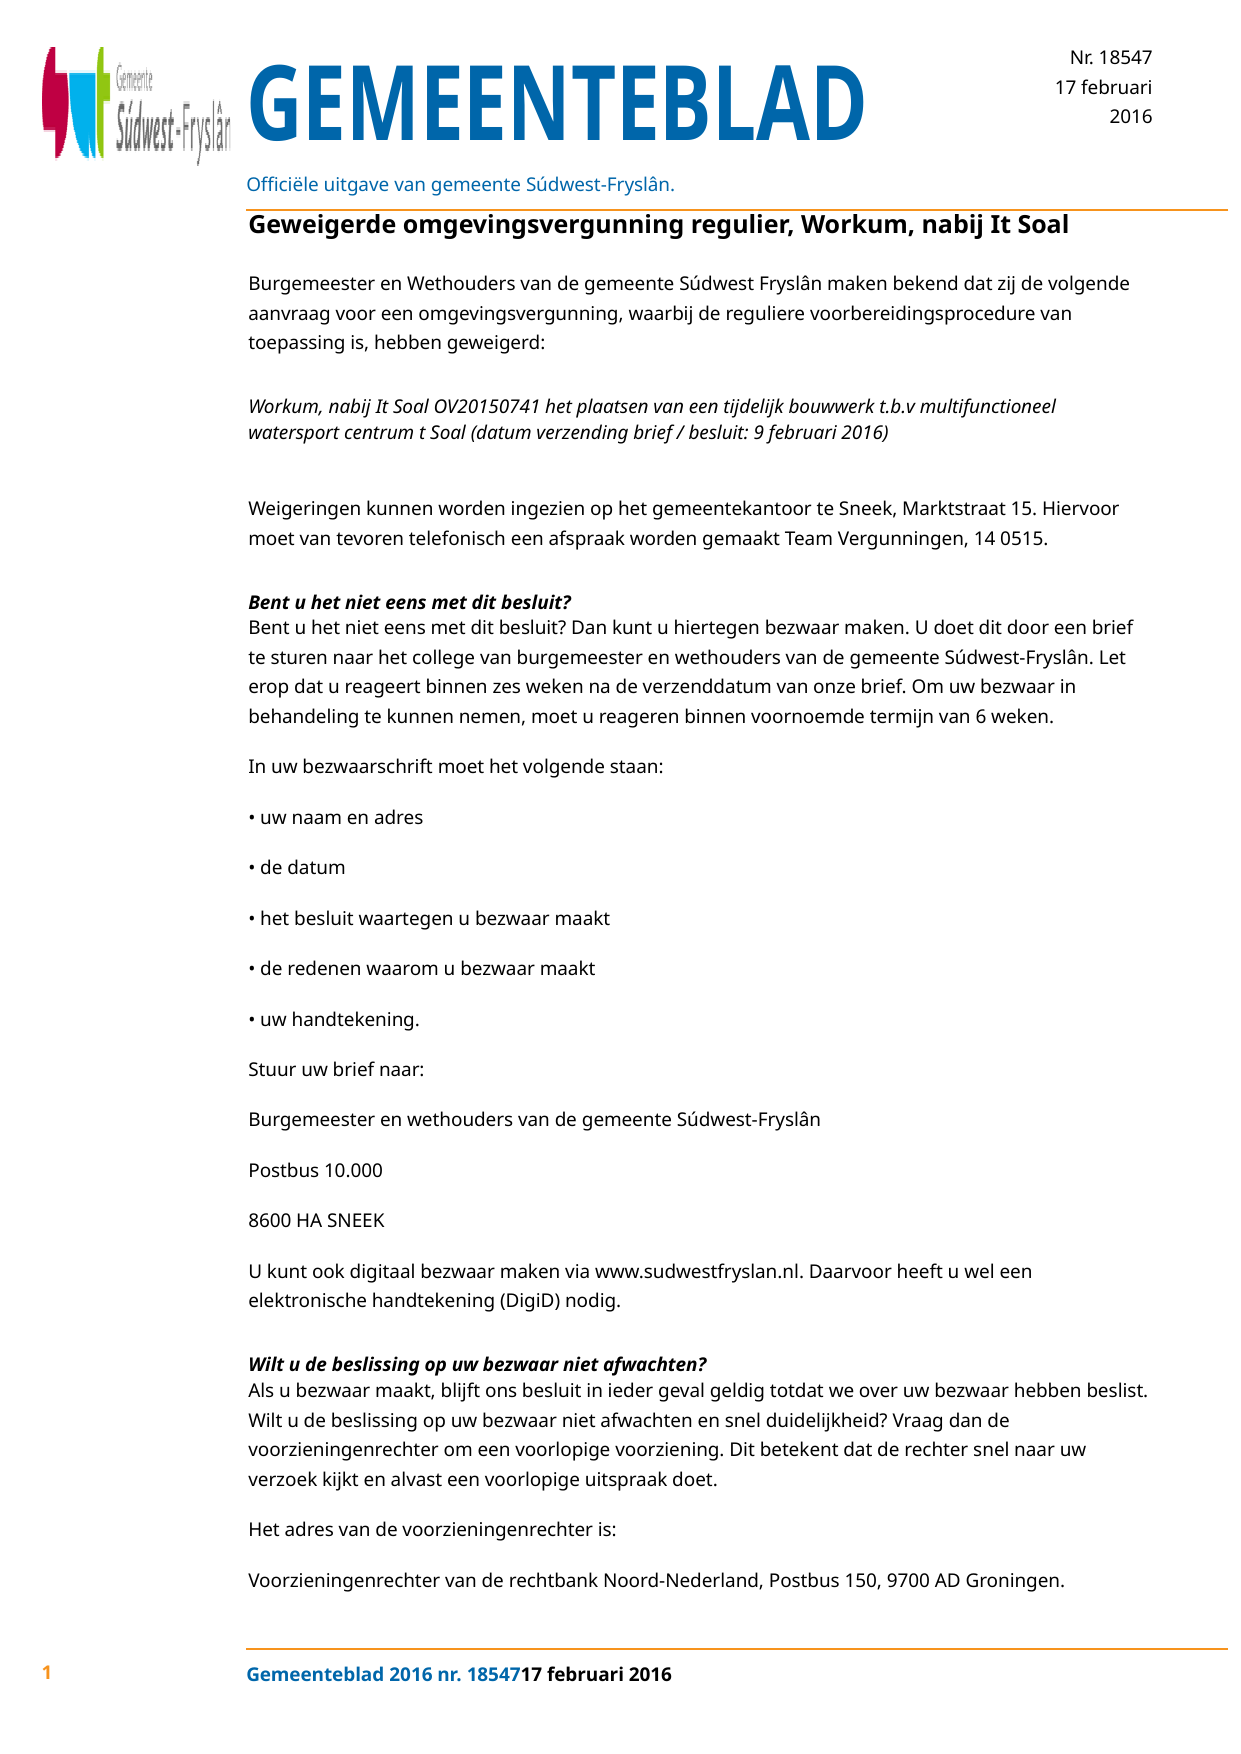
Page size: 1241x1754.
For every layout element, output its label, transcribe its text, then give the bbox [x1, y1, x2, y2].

text • uw handtekening. [248, 1006, 1152, 1032]
text Stuur uw brief naar: [248, 1056, 1152, 1082]
text Voorzieningenrechter van de rechtbank Noord-Nederland, Postbus 150, 9700 AD Groningen. [248, 1567, 1152, 1592]
text U kunt ook digitaal bezwaar maken via www.sudwestfryslan.nl. Daarvoor heeft u wel een elektronische handtekening (DigiD) nodig. [248, 1258, 1152, 1313]
text Postbus 10.000 [248, 1157, 1152, 1183]
text Bent u het niet eens met dit besluit? [248, 589, 1152, 614]
text Burgemeester en Wethouders van de gemeente Súdwest Fryslân maken bekend dat zij de volgende aanvraag voor een omgevingsvergunning, waarbij de reguliere voorbereidingsprocedure van toepassing is, hebben geweigerd: [248, 270, 1152, 355]
text • uw naam en adres [248, 804, 1152, 830]
text Het adres van de voorzieningenrechter is: [248, 1516, 1152, 1542]
text 8600 HA SNEEK [248, 1207, 1152, 1233]
text Burgemeester en wethouders van de gemeente Súdwest-Fryslân [248, 1107, 1152, 1132]
text Workum, nabij It Soal OV20150741 het plaatsen van een tijdelijk bouwwerk t.b.v multifunctioneel watersport centrum t Soal (datum verzending brief / besluit: 9 februari 2016) [248, 393, 1152, 445]
text Geweigerde omgevingsvergunning regulier, Workum, nabij It Soal [248, 211, 1152, 241]
text Bent u het niet eens met dit besluit? Dan kunt u hiertegen bezwaar maken. U doet dit door een brief te sturen naar het college van burgemeester en wethouders van de gemeente Súdwest-Fryslân. Let erop dat u reageert binnen zes weken na de verzenddatum van onze brief. Om uw bezwaar in behandeling te kunnen nemen, moet u reageren binnen voornoemde termijn van 6 weken. [248, 614, 1152, 729]
text Weigeringen kunnen worden ingezien op het gemeentekantoor te Sneek, Marktstraat 15. Hiervoor moet van tevoren telefonisch een afspraak worden gemaakt Team Vergunningen, 14 0515. [248, 495, 1152, 551]
picture [41, 47, 231, 172]
text • de redenen waarom u bezwaar maakt [248, 955, 1152, 981]
text • de datum [248, 854, 1152, 880]
text Wilt u de beslissing op uw bezwaar niet afwachten? [248, 1351, 1152, 1377]
text In uw bezwaarschrift moet het volgende staan: [248, 754, 1152, 779]
text • het besluit waartegen u bezwaar maakt [248, 905, 1152, 931]
text Als u bezwaar maakt, blijft ons besluit in ieder geval geldig totdat we over uw bezwaar hebben beslist. Wilt u de beslissing op uw bezwaar niet afwachten en snel duidelijkheid? Vraag dan de voorzieningenrechter om een voorlopige voorziening. Dit betekent dat de rechter snel naar uw verzoek kijkt en alvast een voorlopige uitspraak doet. [248, 1377, 1152, 1492]
